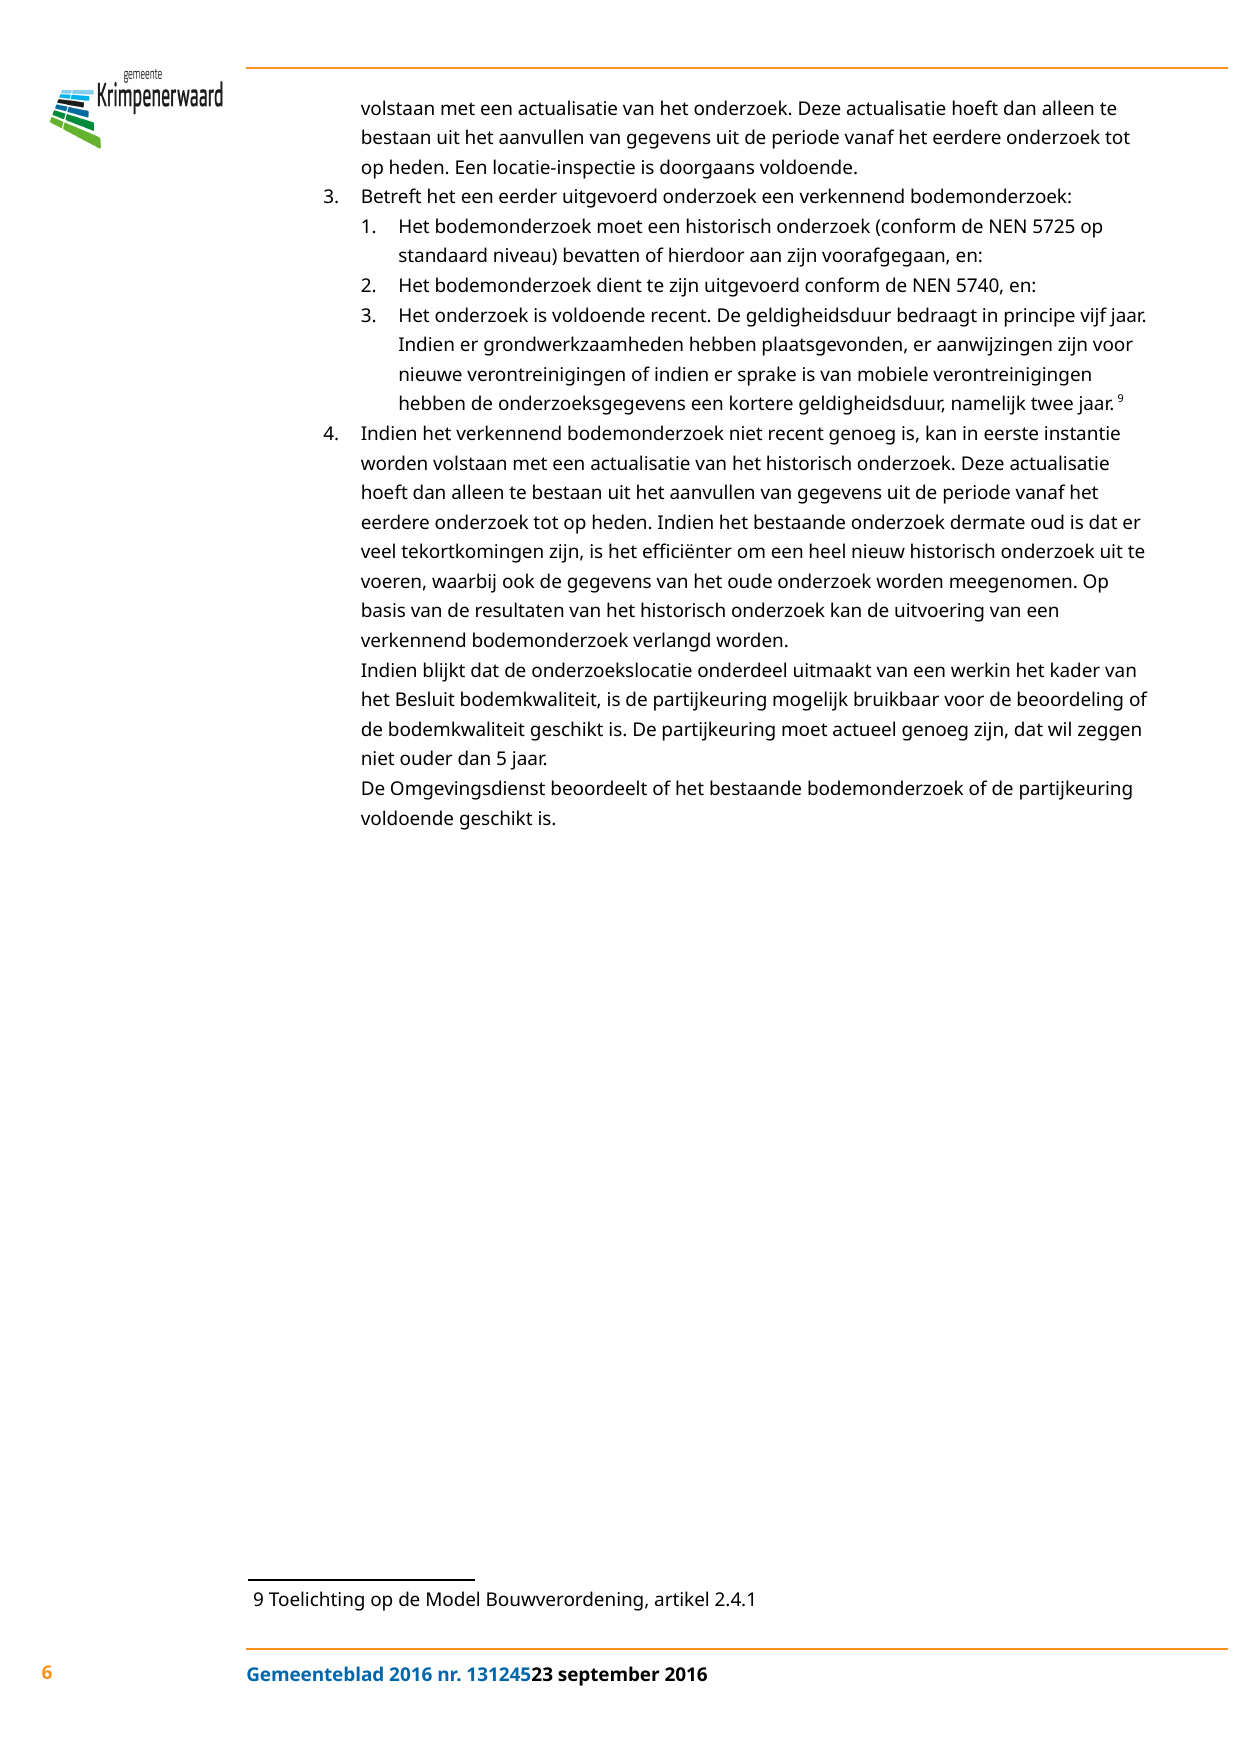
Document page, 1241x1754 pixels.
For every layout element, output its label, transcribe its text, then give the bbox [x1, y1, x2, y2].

list Betreft het een eerder uitgevoerd onderzoek een verkennend bodemonderzoek: [323, 183, 1152, 209]
list Het bodemonderzoek dient te zijn uitgevoerd conform de NEN 5740, en: [361, 272, 1152, 298]
list Indien het verkennend bodemonderzoek niet recent genoeg is, kan in eerste instantie worden volstaan met een actualisatie van het historisch onderzoek. Deze actualisatie hoeft dan alleen te bestaan uit het aanvullen van gegevens uit de periode vanaf het eerdere onderzoek tot op heden. Indien het bestaande onderzoek dermate oud is dat er veel tekortkomingen zijn, is het efficiënter om een heel nieuw historisch onderzoek uit te voeren, waarbij ook de gegevens van het oude onderzoek worden meegenomen. Op basis van de resultaten van het historisch onderzoek kan de uitvoering van een verkennend bodemonderzoek verlangd worden. [323, 420, 1152, 653]
list volstaan met een actualisatie van het onderzoek. Deze actualisatie hoeft dan alleen te bestaan uit het aanvullen van gegevens uit de periode vanaf het eerdere onderzoek tot op heden. Een locatie-inspectie is doorgaans voldoende. [323, 95, 1152, 180]
list Het onderzoek is voldoende recent. De geldigheidsduur bedraagt in principe vijf jaar. Indien er grondwerkzaamheden hebben plaatsgevonden, er aanwijzingen zijn voor nieuwe verontreinigingen of indien er sprake is van mobiele verontreinigingen hebben de onderzoeksgegevens een kortere geldigheidsduur, namelijk twee jaar. [361, 302, 1152, 416]
list De Omgevingsdienst beoordeelt of het bestaande bodemonderzoek of de partijkeuring voldoende geschikt is. [323, 775, 1152, 831]
list Het bodemonderzoek moet een historisch onderzoek (conform de NEN 5725 op standaard niveau) bevatten of hierdoor aan zijn voorafgegaan, en: [361, 213, 1152, 268]
list Toelichting op de Model Bouwverordening, artikel 2.4.1 [248, 1586, 1152, 1612]
picture [41, 47, 231, 172]
list Indien blijkt dat de onderzoekslocatie onderdeel uitmaakt van een werkin het kader van het Besluit bodemkwaliteit, is de partijkeuring mogelijk bruikbaar voor de beoordeling of de bodemkwaliteit geschikt is. De partijkeuring moet actueel genoeg zijn, dat wil zeggen niet ouder dan 5 jaar. [323, 657, 1152, 771]
